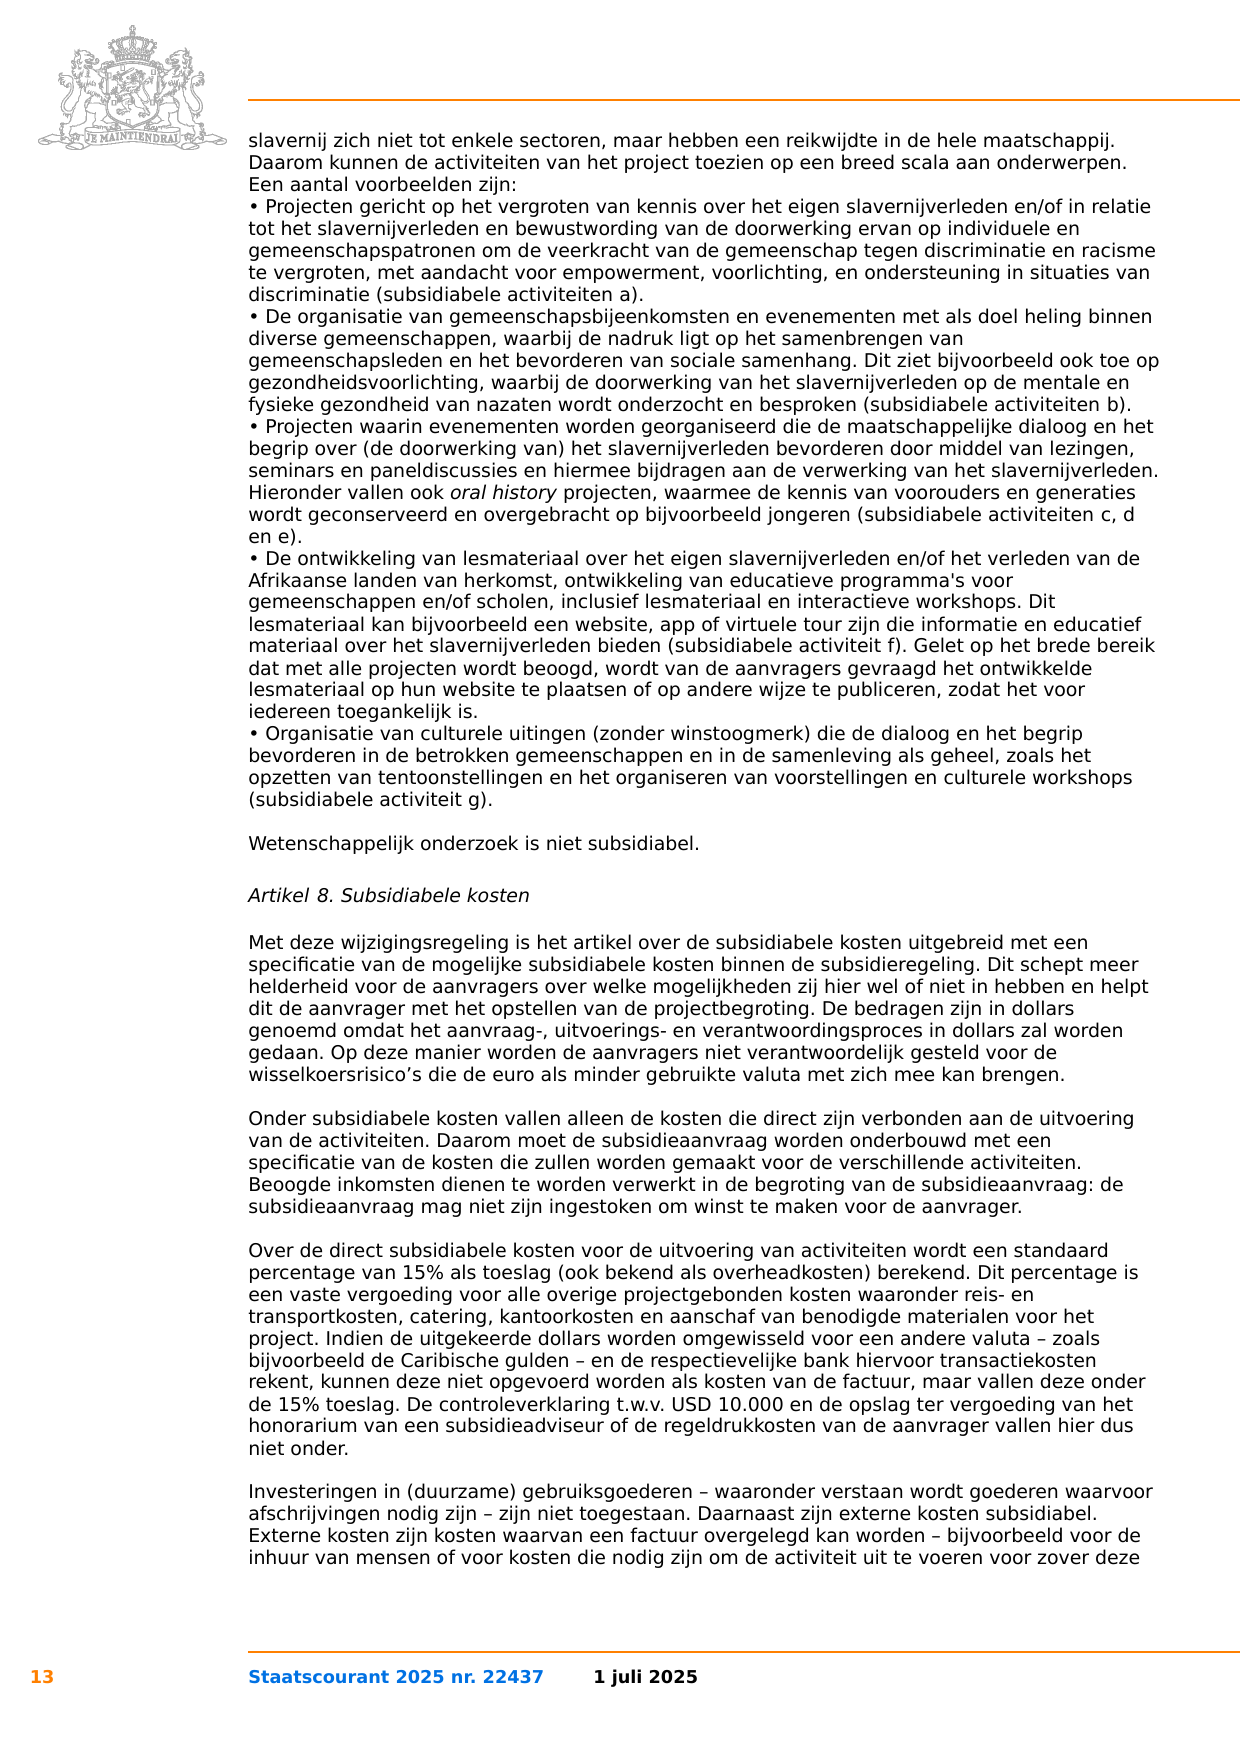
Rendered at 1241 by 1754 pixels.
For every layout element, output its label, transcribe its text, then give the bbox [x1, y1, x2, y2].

text Onder subsidiabele kosten vallen alleen de kosten die direct zijn verbonden aan de uitvoering van de activiteiten. Daarom moet de subsidieaanvraag worden onderbouwd met een specificatie van de kosten die zullen worden gemaakt voor de verschillende activiteiten. Beoogde inkomsten dienen te worden verwerkt in de begroting van de subsidieaanvraag: de subsidieaanvraag mag niet zijn ingestoken om winst te maken voor de aanvrager. [248, 1108, 1163, 1218]
text • Organisatie van culturele uitingen (zonder winstoogmerk) die de dialoog en het begrip bevorderen in de betrokken gemeenschappen en in de samenleving als geheel, zoals het opzetten van tentoonstellingen en het organiseren van voorstellingen en culturele workshops (subsidiabele activiteit g). [248, 723, 1163, 811]
subtitle Artikel 8. Subsidiabele kosten [248, 885, 1163, 907]
text • De ontwikkeling van lesmateriaal over het eigen slavernijverleden en/of het verleden van de Afrikaanse landen van herkomst, ontwikkeling van educatieve programma's voor gemeenschappen en/of scholen, inclusief lesmateriaal en interactieve workshops. Dit lesmateriaal kan bijvoorbeeld een website, app of virtuele tour zijn die informatie en educatief materiaal over het slavernijverleden bieden (subsidiabele activiteit f). Gelet op het brede bereik dat met alle projecten wordt beoogd, wordt van de aanvragers gevraagd het ontwikkelde lesmateriaal op hun website te plaatsen of op andere wijze te publiceren, zodat het voor iedereen toegankelijk is. [248, 547, 1163, 723]
text • Projecten gericht op het vergroten van kennis over het eigen slavernijverleden en/of in relatie tot het slavernijverleden en bewustwording van de doorwerking ervan op individuele en gemeenschapspatronen om de veerkracht van de gemeenschap tegen discriminatie en racisme te vergroten, met aandacht voor empowerment, voorlichting, en ondersteuning in situaties van discriminatie (subsidiabele activiteiten a). [248, 196, 1163, 306]
text Met deze wijzigingsregeling is het artikel over de subsidiabele kosten uitgebreid met een specificatie van de mogelijke subsidiabele kosten binnen de subsidieregeling. Dit schept meer helderheid voor de aanvragers over welke mogelijkheden zij hier wel of niet in hebben en helpt dit de aanvrager met het opstellen van de projectbegroting. De bedragen zijn in dollars genoemd omdat het aanvraag-, uitvoerings- en verantwoordingsproces in dollars zal worden gedaan. Op deze manier worden de aanvragers niet verantwoordelijk gesteld voor de wisselkoersrisico’s die de euro als minder gebruikte valuta met zich mee kan brengen. [248, 932, 1163, 1086]
picture [38, 25, 227, 150]
text • De organisatie van gemeenschapsbijeenkomsten en evenementen met als doel heling binnen diverse gemeenschappen, waarbij de nadruk ligt op het samenbrengen van gemeenschapsleden en het bevorderen van sociale samenhang. Dit ziet bijvoorbeeld ook toe op gezondheidsvoorlichting, waarbij de doorwerking van het slavernijverleden op de mentale en fysieke gezondheid van nazaten wordt onderzocht en besproken (subsidiabele activiteiten b). [248, 306, 1163, 416]
text Wetenschappelijk onderzoek is niet subsidiabel. [248, 833, 1163, 855]
text Over de direct subsidiabele kosten voor de uitvoering van activiteiten wordt een standaard percentage van 15% als toeslag (ook bekend als overheadkosten) berekend. Dit percentage is een vaste vergoeding voor alle overige projectgebonden kosten waaronder reis- en transportkosten, catering, kantoorkosten en aanschaf van benodigde materialen voor het project. Indien de uitgekeerde dollars worden omgewisseld voor een andere valuta – zoals bijvoorbeeld de Caribische gulden – en de respectievelijke bank hiervoor transactiekosten rekent, kunnen deze niet opgevoerd worden als kosten van de factuur, maar vallen deze onder de 15% toeslag. De controleverklaring t.w.v. USD 10.000 en de opslag ter vergoeding van het honorarium van een subsidieadviseur of de regeldrukkosten van de aanvrager vallen hier dus niet onder. [248, 1239, 1163, 1459]
text • Projecten waarin evenementen worden georganiseerd die de maatschappelijke dialoog en het begrip over (de doorwerking van) het slavernijverleden bevorderen door middel van lezingen, seminars en paneldiscussies en hiermee bijdragen aan de verwerking van het slavernijverleden. Hieronder vallen ook oral history projecten, waarmee de kennis van voorouders en generaties wordt geconserveerd en overgebracht op bijvoorbeeld jongeren (subsidiabele activiteiten c, d en e). [248, 416, 1163, 547]
text slavernij zich niet tot enkele sectoren, maar hebben een reikwijdte in de hele maatschappij. Daarom kunnen de activiteiten van het project toezien op een breed scala aan onderwerpen. Een aantal voorbeelden zijn: [248, 130, 1163, 196]
text Investeringen in (duurzame) gebruiksgoederen – waaronder verstaan wordt goederen waarvoor afschrijvingen nodig zijn – zijn niet toegestaan. Daarnaast zijn externe kosten subsidiabel. Externe kosten zijn kosten waarvan een factuur overgelegd kan worden – bijvoorbeeld voor de inhuur van mensen of voor kosten die nodig zijn om de activiteit uit te voeren voor zover deze [248, 1481, 1163, 1569]
